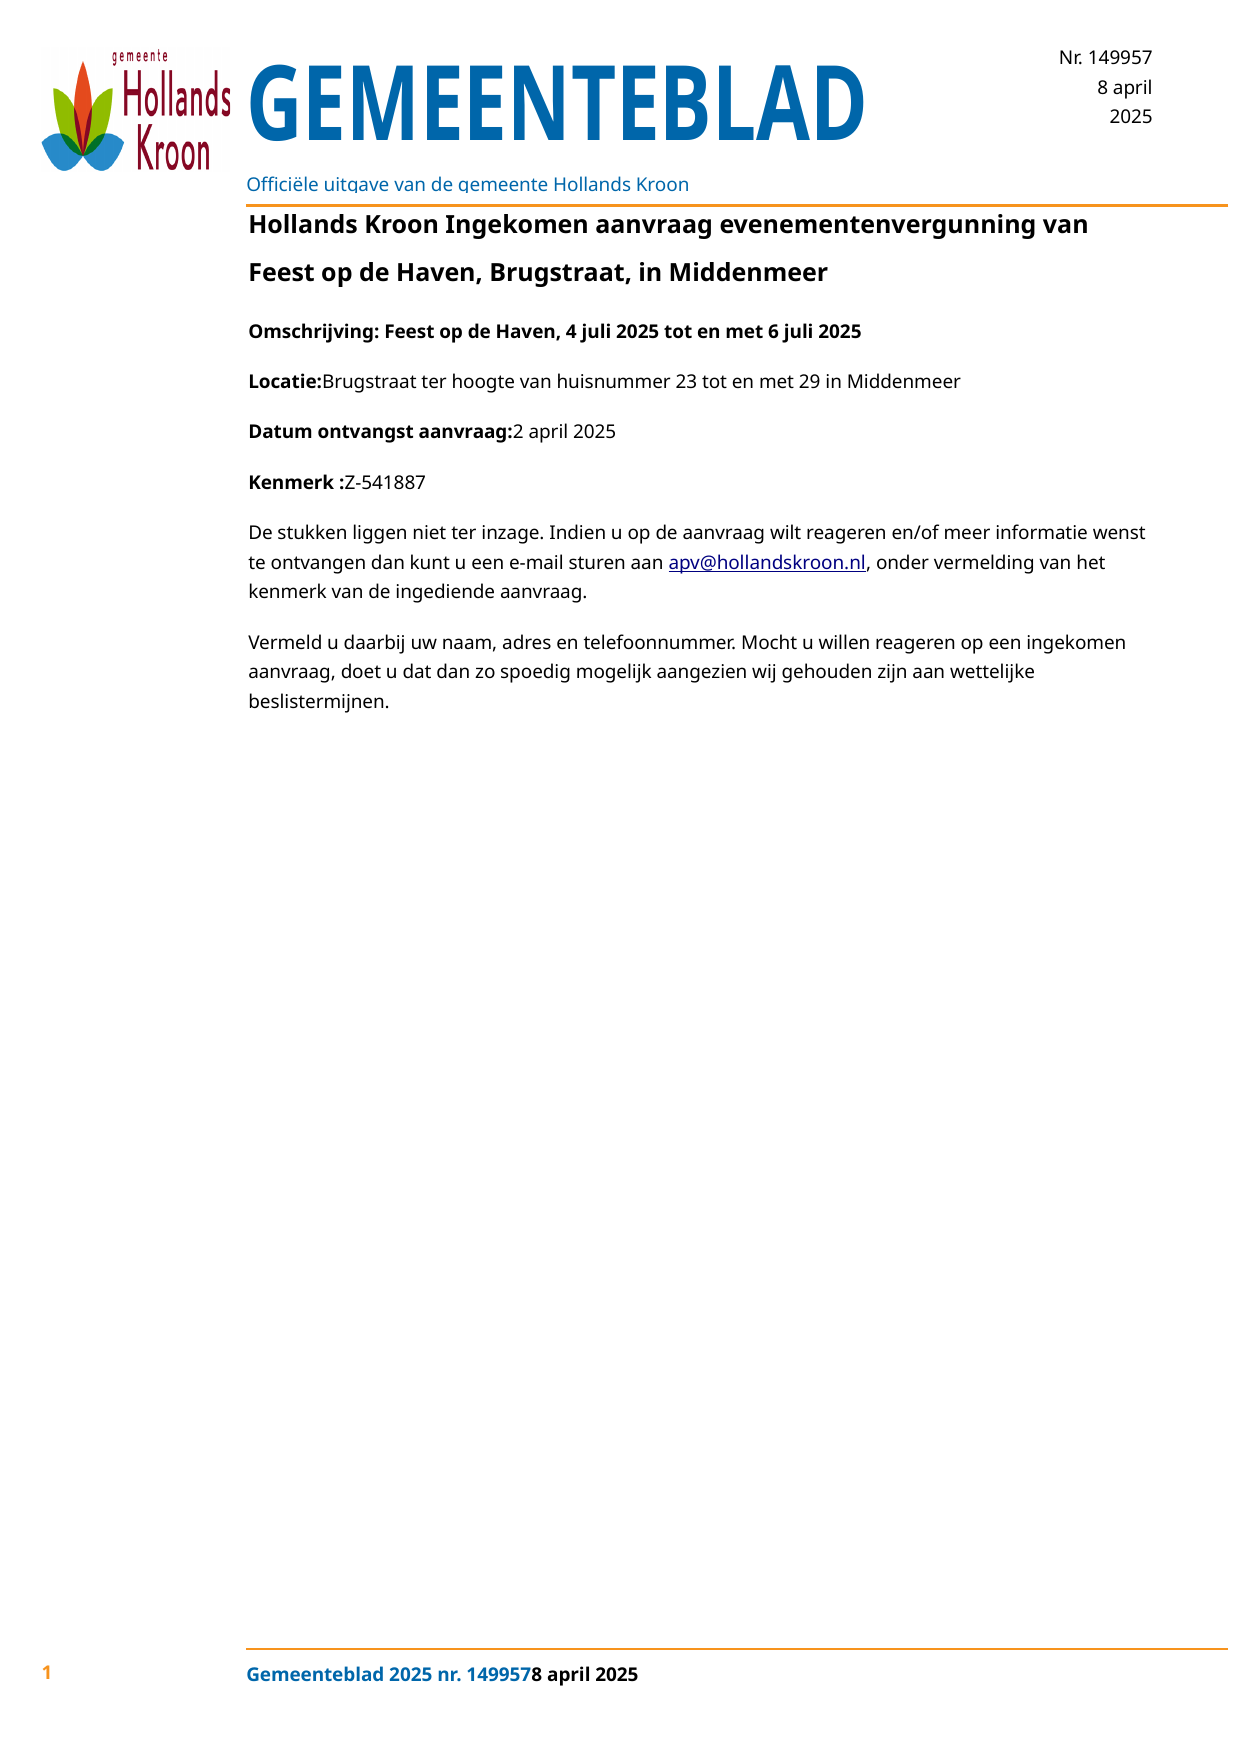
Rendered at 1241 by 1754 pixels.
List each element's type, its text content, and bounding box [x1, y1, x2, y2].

text Omschrijving: Feest op de Haven, 4 juli 2025 tot en met 6 juli 2025 [248, 318, 1152, 344]
text De stukken liggen niet ter inzage. Indien u op de aanvraag wilt reageren en/of meer informatie wenst te ontvangen dan kunt u een e-mail sturen aan apv@hollandskroon.nl, onder vermelding van het kenmerk van de ingediende aanvraag. [248, 519, 1152, 604]
text Hollands Kroon Ingekomen aanvraag evenementenvergunning van Feest op de Haven, Brugstraat, in Middenmeer [248, 207, 1152, 288]
text Datum ontvangst aanvraag:2 april 2025 [248, 419, 1152, 444]
text Kenmerk :Z-541887 [248, 469, 1152, 495]
text Locatie:Brugstraat ter hoogte van huisnummer 23 tot en met 29 in Middenmeer [248, 368, 1152, 394]
picture [41, 47, 231, 172]
text Vermeld u daarbij uw naam, adres en telefoonnummer. Mocht u willen reageren op een ingekomen aanvraag, doet u dat dan zo spoedig mogelijk aangezien wij gehouden zijn aan wettelijke beslistermijnen. [248, 629, 1152, 714]
